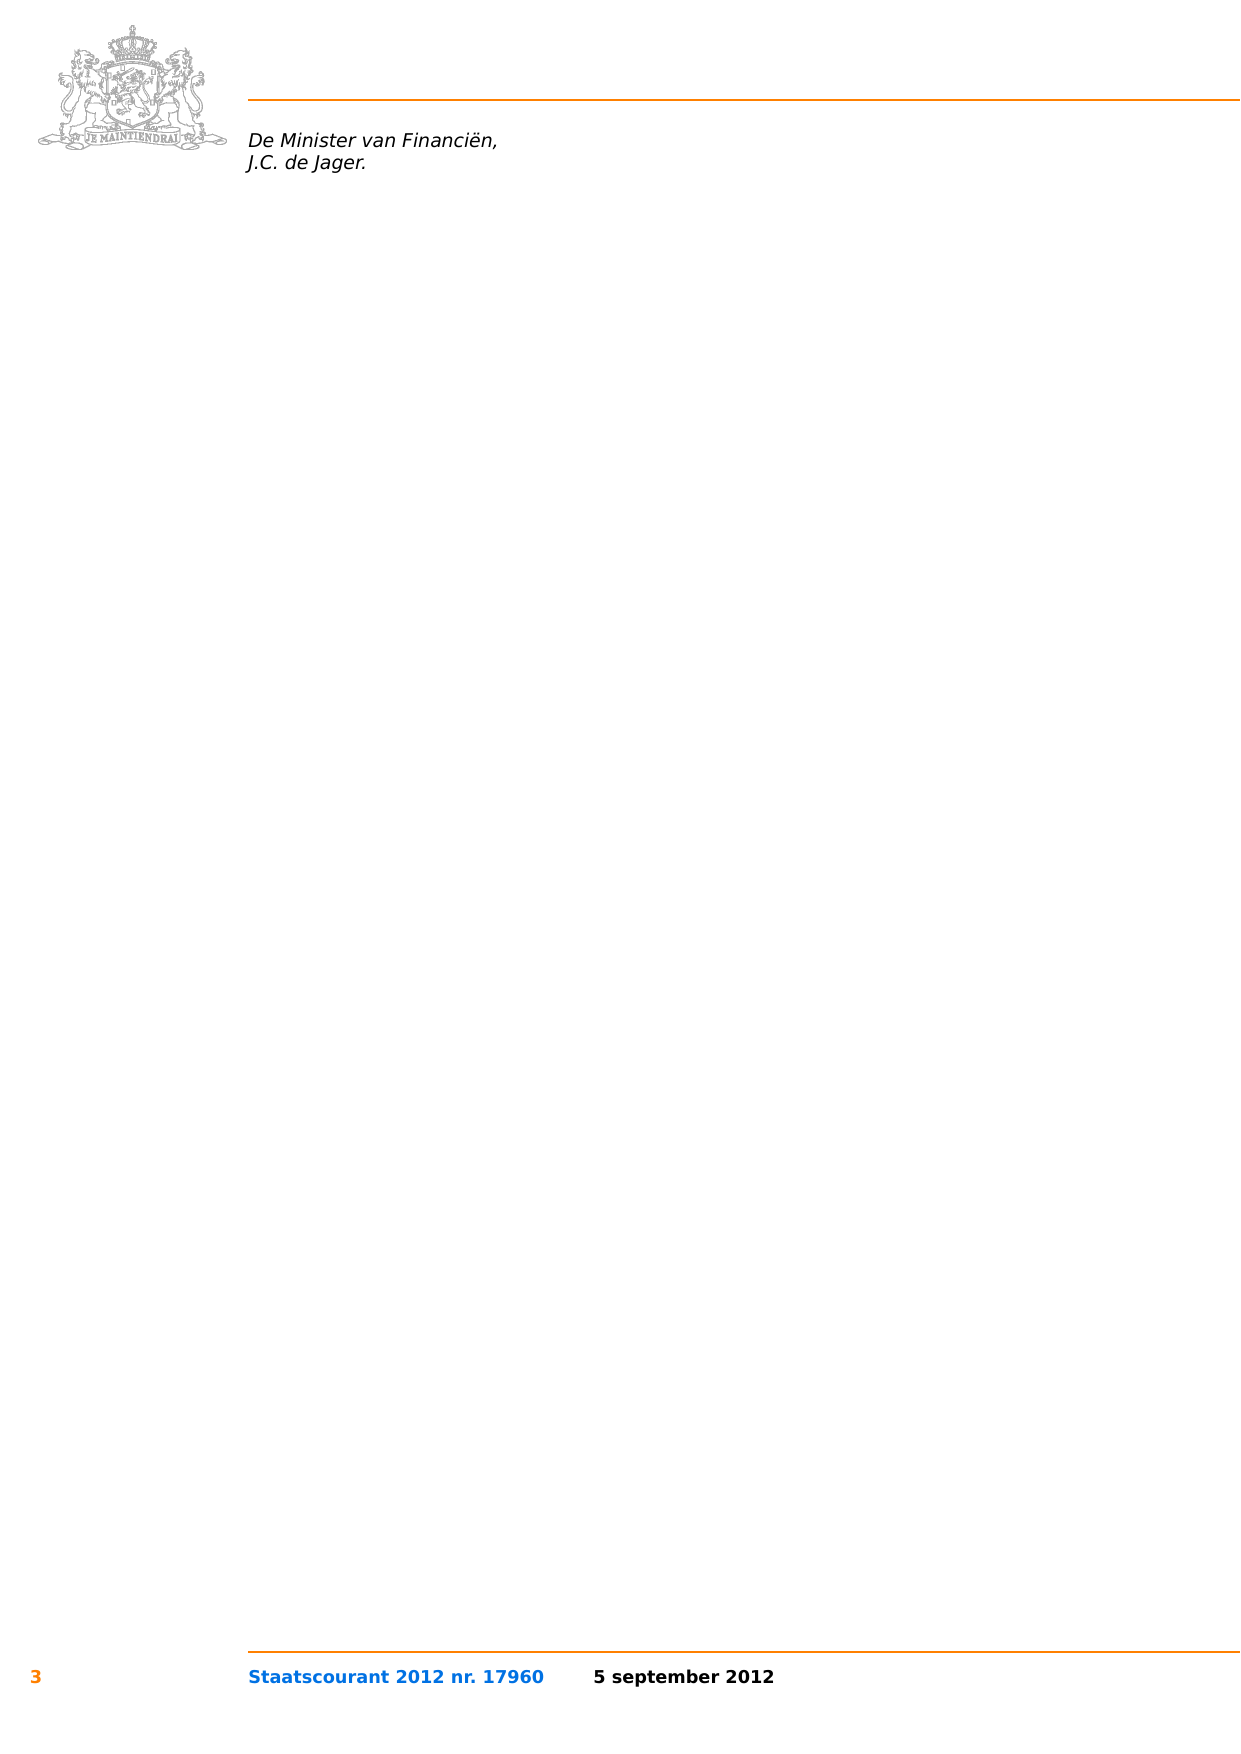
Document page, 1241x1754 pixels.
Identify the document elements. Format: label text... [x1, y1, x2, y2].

picture [38, 25, 227, 150]
text De Minister van Financiën, J.C. de Jager. [248, 130, 1163, 174]
